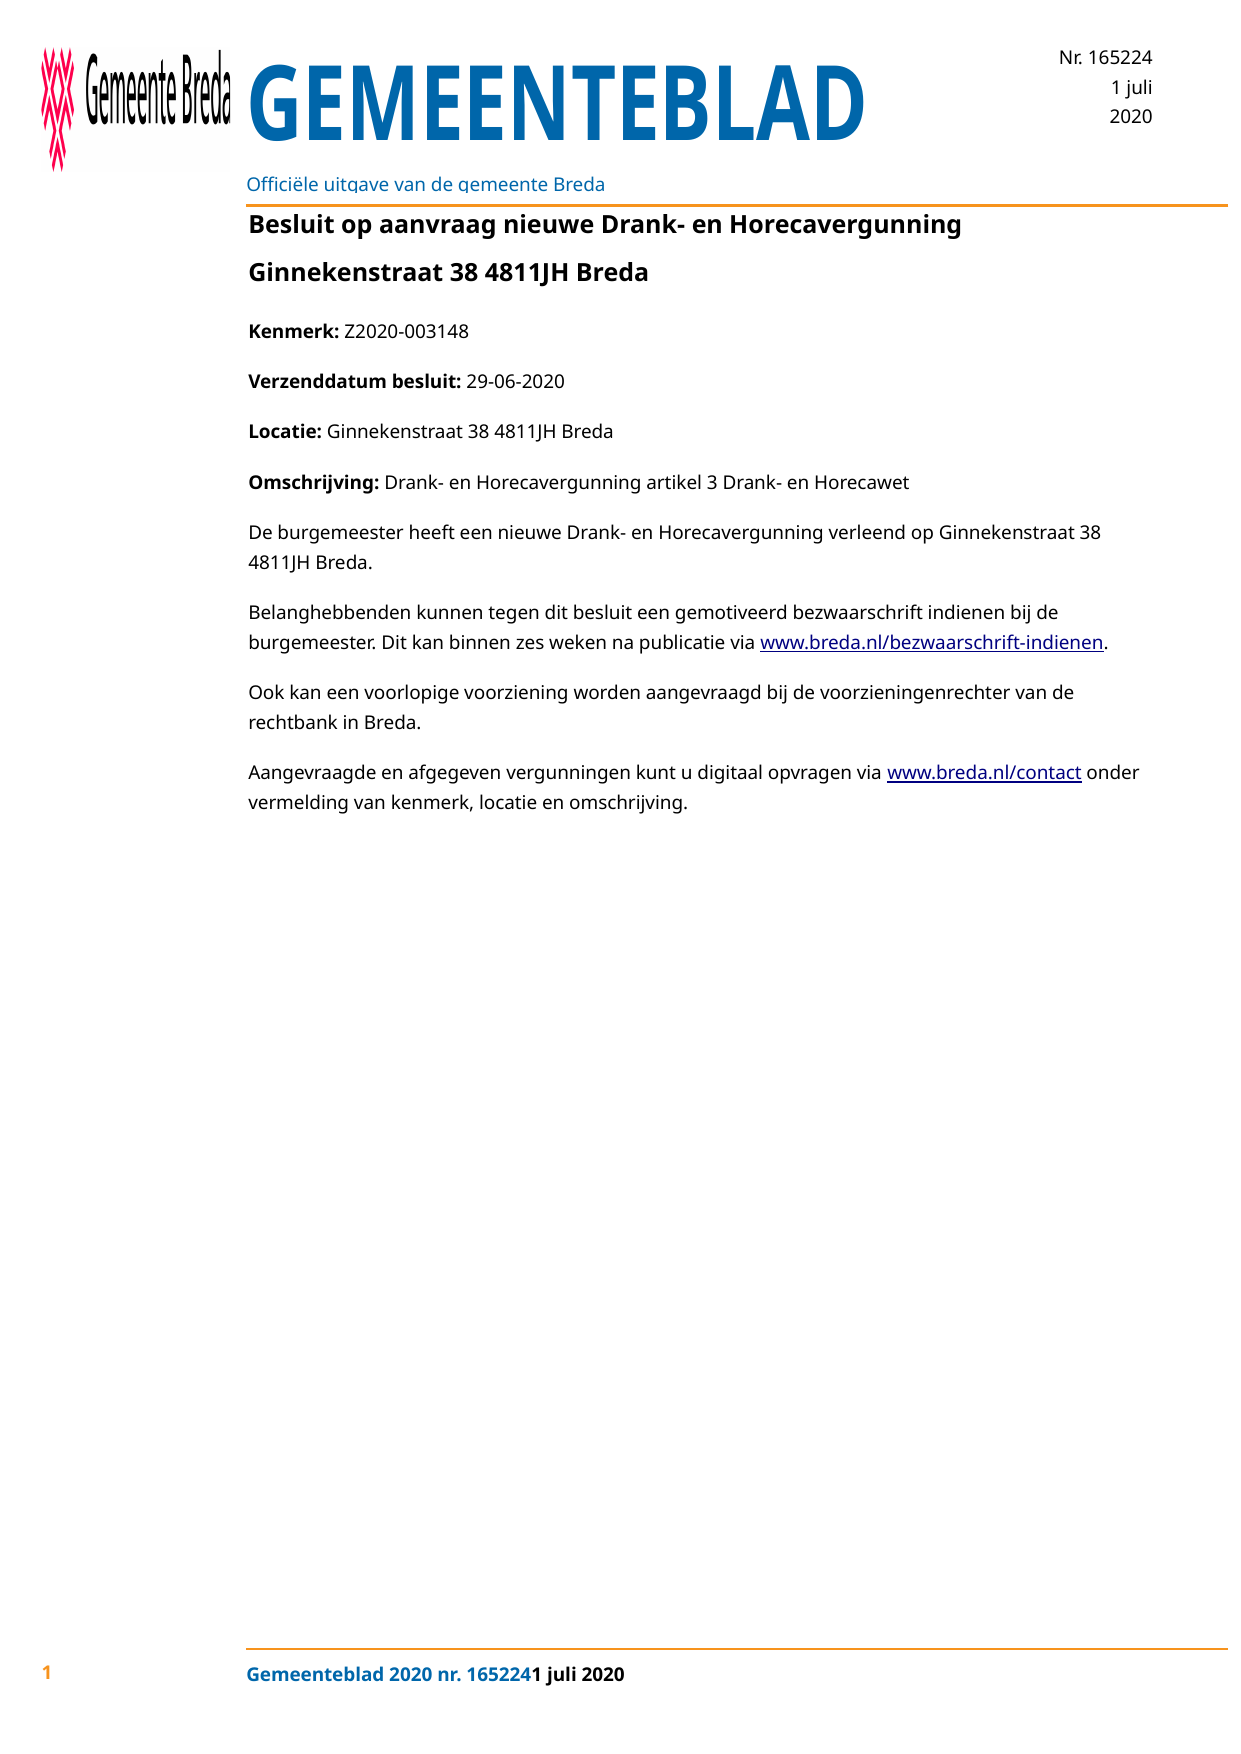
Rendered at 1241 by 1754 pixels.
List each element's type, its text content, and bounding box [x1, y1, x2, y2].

text Belanghebbenden kunnen tegen dit besluit een gemotiveerd bezwaarschrift indienen bij de burgemeester. Dit kan binnen zes weken na publicatie via www.breda.nl/bezwaarschrift-indienen. [248, 599, 1152, 655]
text Aangevraagde en afgegeven vergunningen kunt u digitaal opvragen via www.breda.nl/contact onder vermelding van kenmerk, locatie en omschrijving. [248, 759, 1152, 815]
text De burgemeester heeft een nieuwe Drank- en Horecavergunning verleend op Ginnekenstraat 38 4811JH Breda. [248, 519, 1152, 575]
picture [41, 47, 231, 172]
text Verzenddatum besluit: 29-06-2020 [248, 368, 1152, 394]
text Kenmerk: Z2020-003148 [248, 318, 1152, 344]
text Besluit op aanvraag nieuwe Drank- en Horecavergunning Ginnekenstraat 38 4811JH Breda [248, 207, 1152, 288]
text Locatie: Ginnekenstraat 38 4811JH Breda [248, 419, 1152, 444]
text Ook kan een voorlopige voorziening worden aangevraagd bij de voorzieningenrechter van de rechtbank in Breda. [248, 679, 1152, 735]
text Omschrijving: Drank- en Horecavergunning artikel 3 Drank- en Horecawet [248, 469, 1152, 495]
